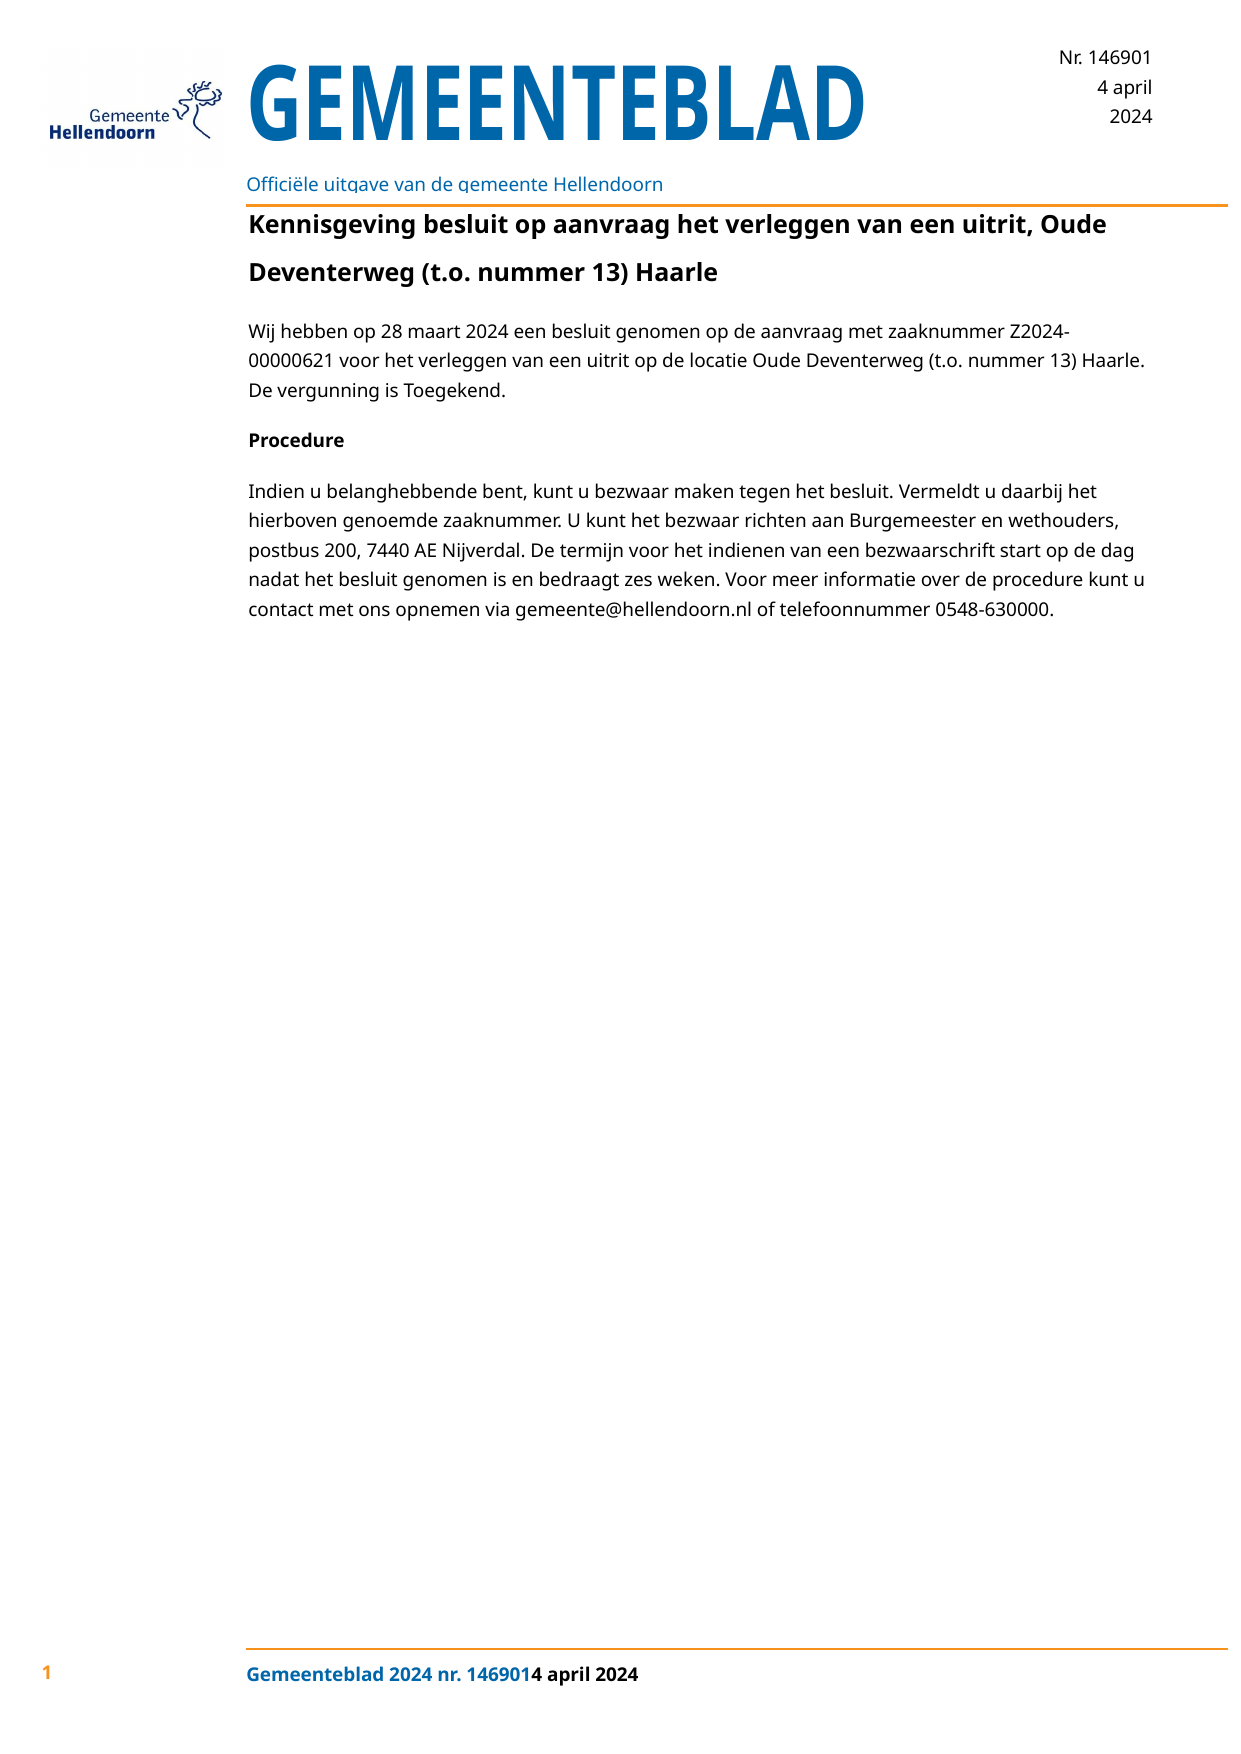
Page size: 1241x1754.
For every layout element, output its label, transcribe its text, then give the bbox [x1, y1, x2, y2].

text Indien u belanghebbende bent, kunt u bezwaar maken tegen het besluit. Vermeldt u daarbij het hierboven genoemde zaaknummer. U kunt het bezwaar richten aan Burgemeester en wethouders, postbus 200, 7440 AE Nijverdal. De termijn voor het indienen van een bezwaarschrift start op de dag nadat het besluit genomen is en bedraagt zes weken. Voor meer informatie over de procedure kunt u contact met ons opnemen via gemeente@hellendoorn.nl of telefoonnummer 0548-630000. [248, 478, 1152, 622]
text Procedure [248, 427, 1152, 453]
text Wij hebben op 28 maart 2024 een besluit genomen op de aanvraag met zaaknummer Z2024-00000621 voor het verleggen van een uitrit op de locatie Oude Deventerweg (t.o. nummer 13) Haarle. De vergunning is Toegekend. [248, 318, 1152, 403]
text Kennisgeving besluit op aanvraag het verleggen van een uitrit, Oude Deventerweg (t.o. nummer 13) Haarle [248, 207, 1152, 288]
picture [41, 47, 231, 172]
